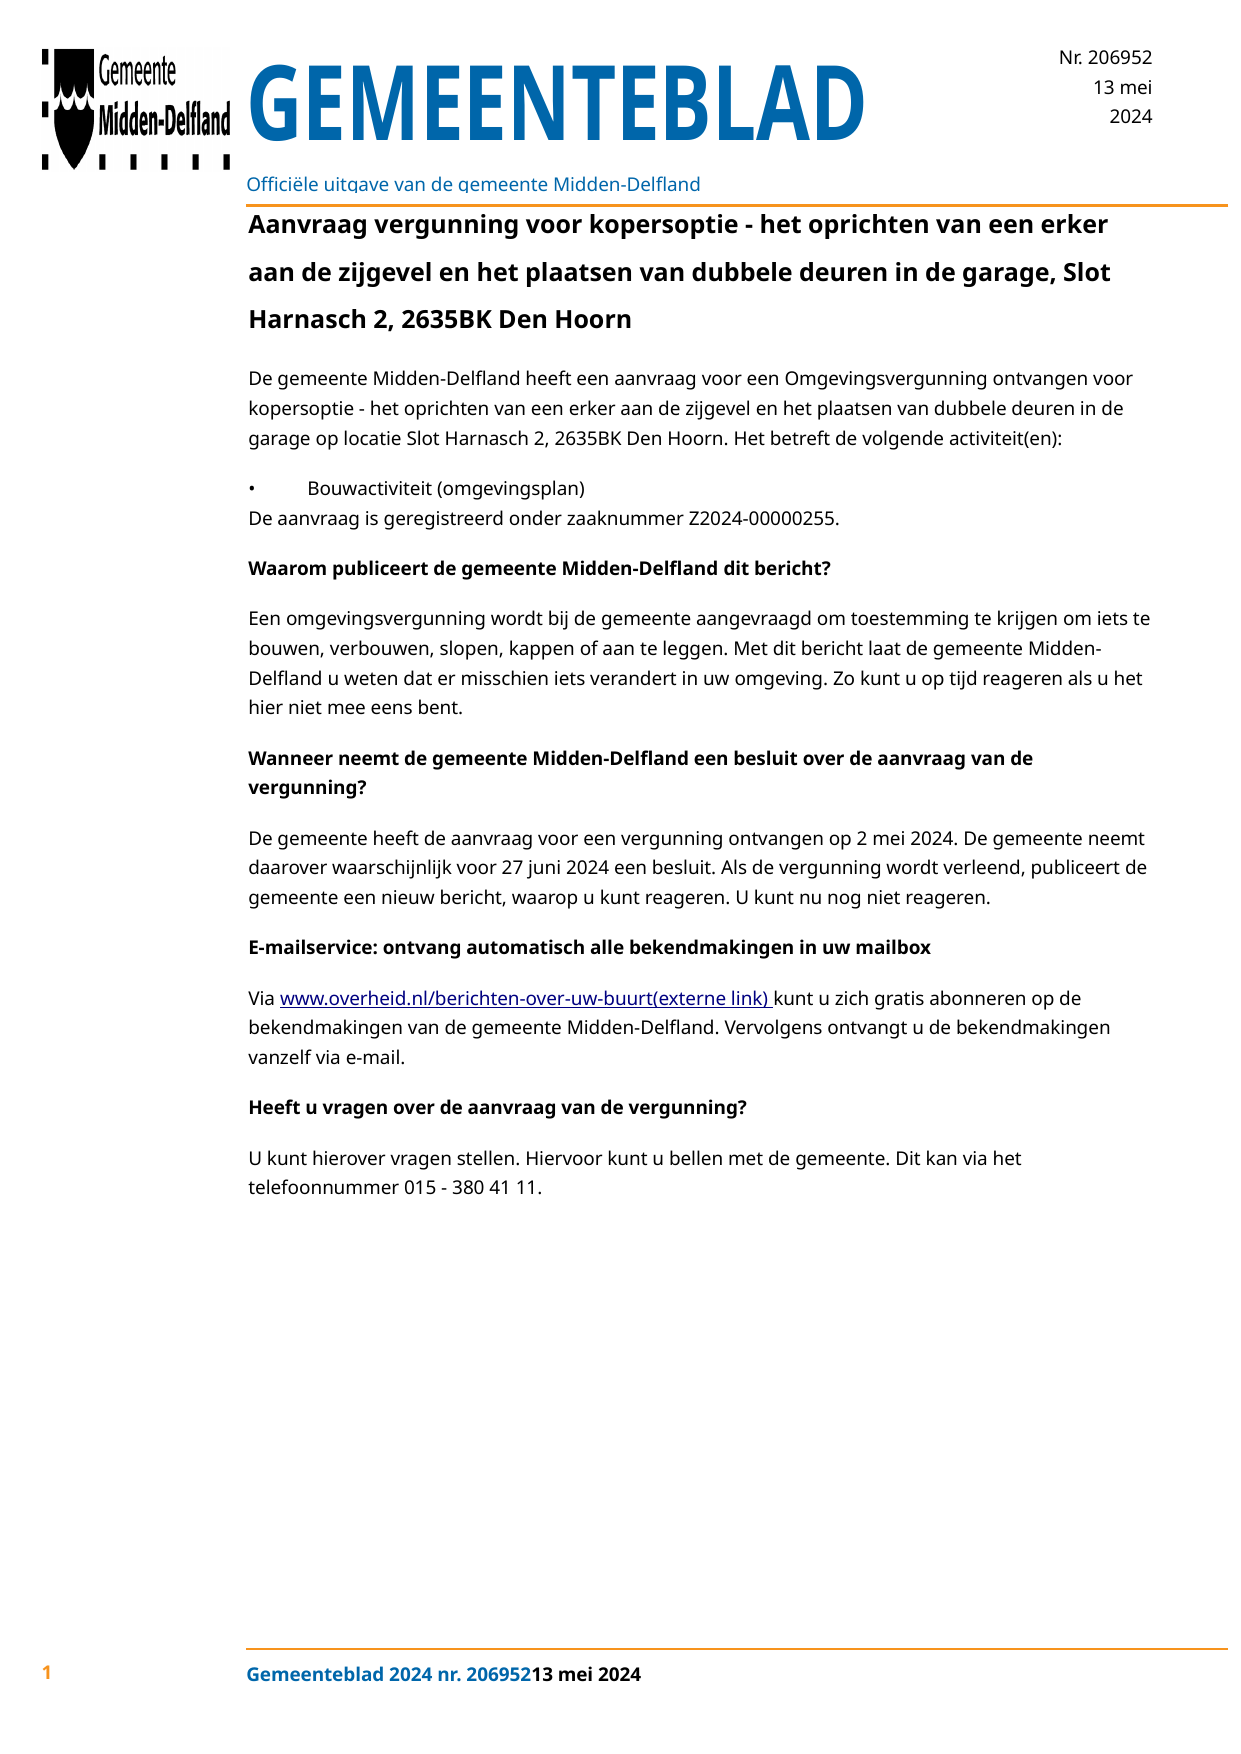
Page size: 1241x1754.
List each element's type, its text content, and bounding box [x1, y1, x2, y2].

text Aanvraag vergunning voor kopersoptie - het oprichten van een erker aan de zijgevel en het plaatsen van dubbele deuren in de garage, Slot Harnasch 2, 2635BK Den Hoorn [248, 207, 1152, 336]
text Waarom publiceert de gemeente Midden-Delfland dit bericht? [248, 555, 1152, 581]
text De gemeente Midden-Delfland heeft een aanvraag voor een Omgevingsvergunning ontvangen voor kopersoptie - het oprichten van een erker aan de zijgevel en het plaatsen van dubbele deuren in de garage op locatie Slot Harnasch 2, 2635BK Den Hoorn. Het betreft de volgende activiteit(en): [248, 366, 1152, 450]
list Bouwactiviteit (omgevingsplan) [248, 475, 1152, 501]
text U kunt hierover vragen stellen. Hiervoor kunt u bellen met de gemeente. Dit kan via het telefoonnummer 015 - 380 41 11. [248, 1145, 1152, 1200]
text Wanneer neemt de gemeente Midden-Delfland een besluit over de aanvraag van de vergunning? [248, 745, 1152, 800]
text De gemeente heeft de aanvraag voor een vergunning ontvangen op 2 mei 2024. De gemeente neemt daarover waarschijnlijk voor 27 juni 2024 een besluit. Als de vergunning wordt verleend, publiceert de gemeente een nieuw bericht, waarop u kunt reageren. U kunt nu nog niet reageren. [248, 825, 1152, 909]
text Een omgevingsvergunning wordt bij de gemeente aangevraagd om toestemming te krijgen om iets te bouwen, verbouwen, slopen, kappen of aan te leggen. Met dit bericht laat de gemeente Midden-Delfland u weten dat er misschien iets verandert in uw omgeving. Zo kunt u op tijd reageren als u het hier niet mee eens bent. [248, 606, 1152, 720]
text E-mailservice: ontvang automatisch alle bekendmakingen in uw mailbox [248, 934, 1152, 960]
text Heeft u vragen over de aanvraag van de vergunning? [248, 1094, 1152, 1120]
text De aanvraag is geregistreerd onder zaaknummer Z2024-00000255. [248, 505, 1152, 530]
picture [41, 47, 231, 172]
text Via www.overheid.nl/berichten-over-uw-buurt(externe link) kunt u zich gratis abonneren op de bekendmakingen van de gemeente Midden-Delfland. Vervolgens ontvangt u de bekendmakingen vanzelf via e-mail. [248, 985, 1152, 1069]
